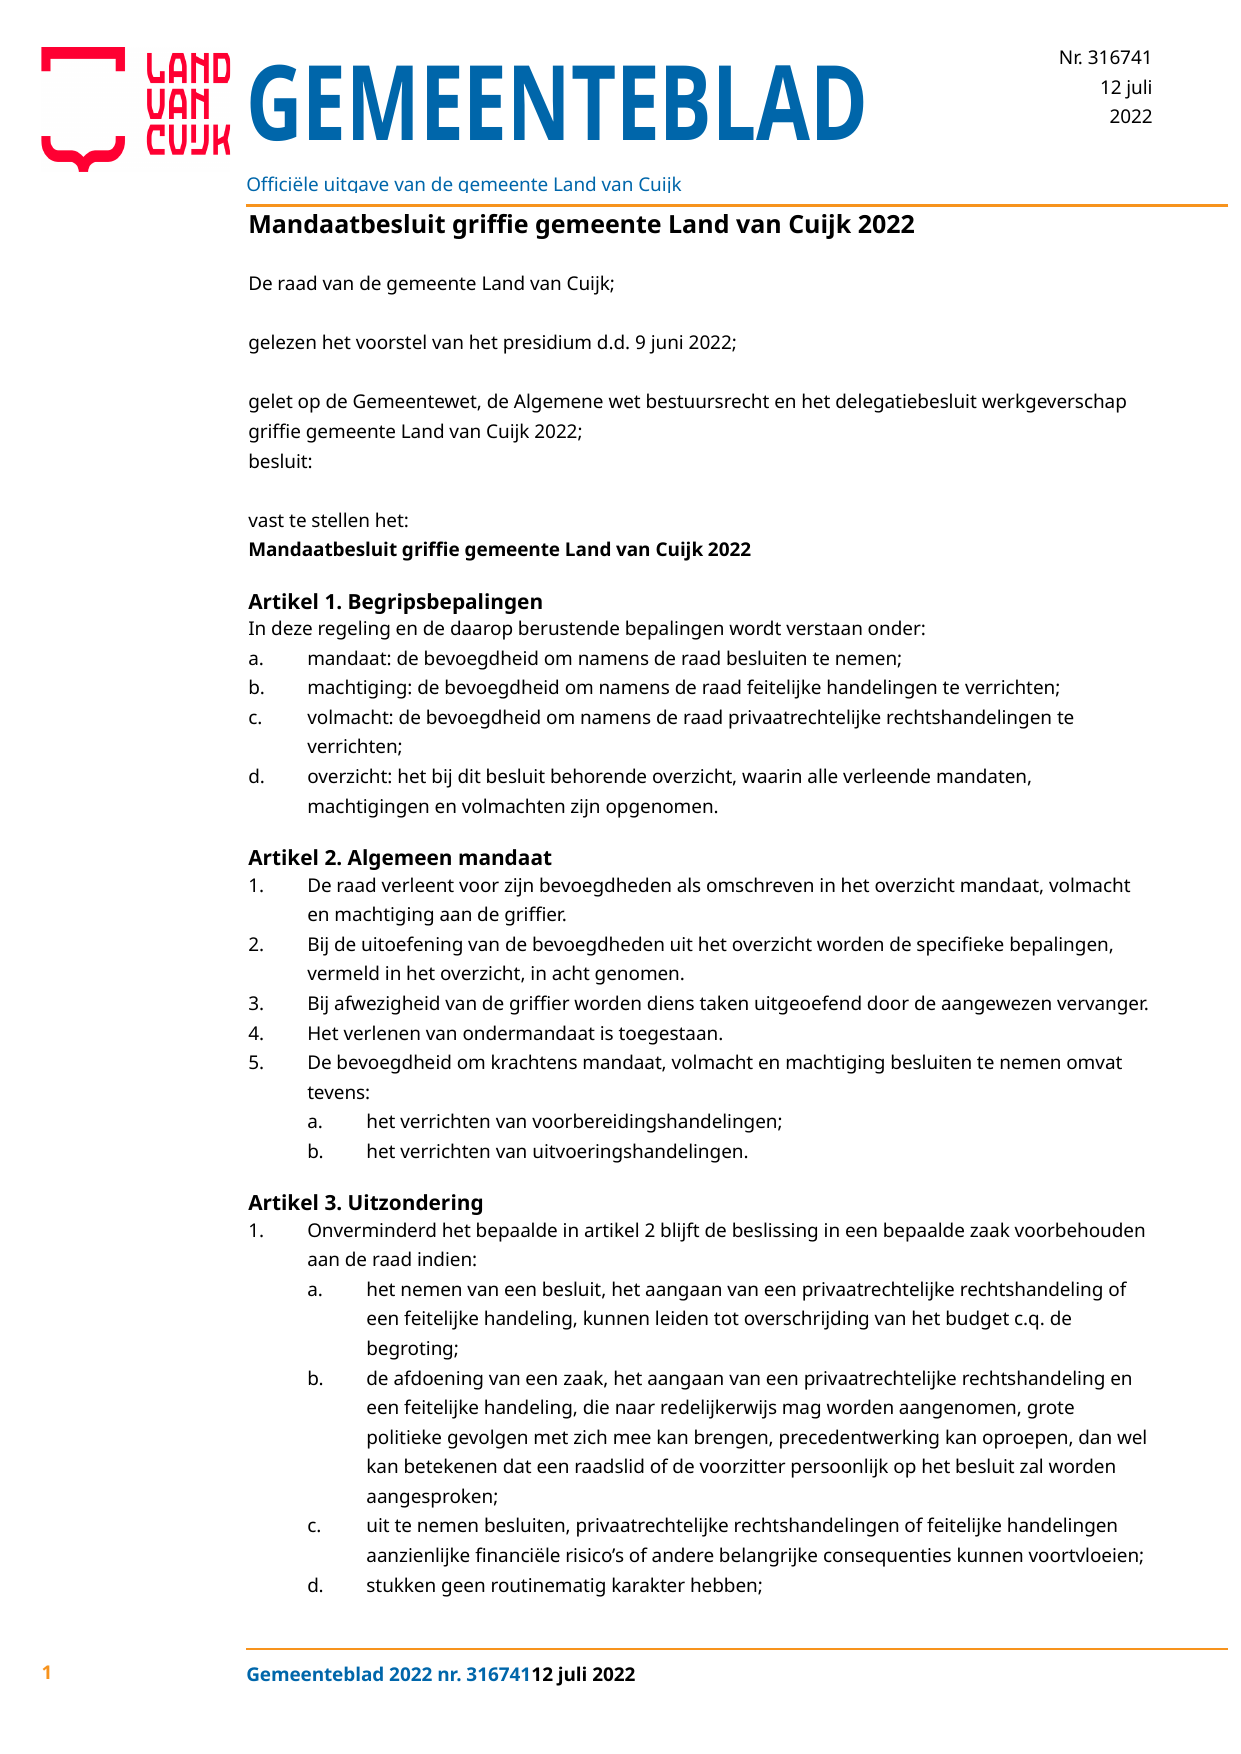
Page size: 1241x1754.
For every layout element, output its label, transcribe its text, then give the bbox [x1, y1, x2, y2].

text besluit: [248, 448, 1152, 473]
text gelet op de Gemeentewet, de Algemene wet bestuursrecht en het delegatiebesluit werkgeverschap griffie gemeente Land van Cuijk 2022; [248, 389, 1152, 444]
text Artikel 2. Algemeen mandaat [248, 843, 1152, 872]
text Artikel 3. Uitzondering [248, 1188, 1152, 1217]
list het verrichten van voorbereidingshandelingen; [307, 1108, 1152, 1134]
text Mandaatbesluit griffie gemeente Land van Cuijk 2022 [248, 537, 1152, 562]
list overzicht: het bij dit besluit behorende overzicht, waarin alle verleende mandaten, machtigingen en volmachten zijn opgenomen. [248, 763, 1152, 819]
list Het verlenen van ondermandaat is toegestaan. [248, 1020, 1152, 1045]
list mandaat: de bevoegdheid om namens de raad besluiten te nemen; [248, 645, 1152, 671]
list de afdoening van een zaak, het aangaan van een privaatrechtelijke rechtshandeling en een feitelijke handeling, die naar redelijkerwijs mag worden aangenomen, grote politieke gevolgen met zich mee kan brengen, precedentwerking kan oproepen, dan wel kan betekenen dat een raadslid of de voorzitter persoonlijk op het besluit zal worden aangesproken; [307, 1365, 1152, 1509]
list Bij de uitoefening van de bevoegdheden uit het overzicht worden de specifieke bepalingen, vermeld in het overzicht, in acht genomen. [248, 931, 1152, 986]
list machtiging: de bevoegdheid om namens de raad feitelijke handelingen te verrichten; [248, 674, 1152, 700]
list De raad verleent voor zijn bevoegdheden als omschreven in het overzicht mandaat, volmacht en machtiging aan de griffier. [248, 872, 1152, 927]
list De bevoegdheid om krachtens mandaat, volmacht en machtiging besluiten te nemen omvat tevens: [248, 1049, 1152, 1104]
picture [41, 47, 231, 172]
list het verrichten van uitvoeringshandelingen. [307, 1138, 1152, 1164]
list uit te nemen besluiten, privaatrechtelijke rechtshandelingen of feitelijke handelingen aanzienlijke financiële risico’s of andere belangrijke consequenties kunnen voortvloeien; [307, 1513, 1152, 1568]
text De raad van de gemeente Land van Cuijk; [248, 270, 1152, 296]
text gelezen het voorstel van het presidium d.d. 9 juni 2022; [248, 329, 1152, 355]
text Artikel 1. Begripsbepalingen [248, 587, 1152, 615]
text vast te stellen het: [248, 507, 1152, 533]
list het nemen van een besluit, het aangaan van een privaatrechtelijke rechtshandeling of een feitelijke handeling, kunnen leiden tot overschrijding van het budget c.q. de begroting; [307, 1276, 1152, 1361]
list stukken geen routinematig karakter hebben; [307, 1572, 1152, 1598]
list Bij afwezigheid van de griffier worden diens taken uitgeoefend door de aangewezen vervanger. [248, 990, 1152, 1016]
list volmacht: de bevoegdheid om namens de raad privaatrechtelijke rechtshandelingen te verrichten; [248, 704, 1152, 759]
list Onverminderd het bepaalde in artikel 2 blijft de beslissing in een bepaalde zaak voorbehouden aan de raad indien: [248, 1217, 1152, 1272]
text Mandaatbesluit griffie gemeente Land van Cuijk 2022 [248, 207, 1152, 241]
text In deze regeling en de daarop berustende bepalingen wordt verstaan onder: [248, 615, 1152, 641]
